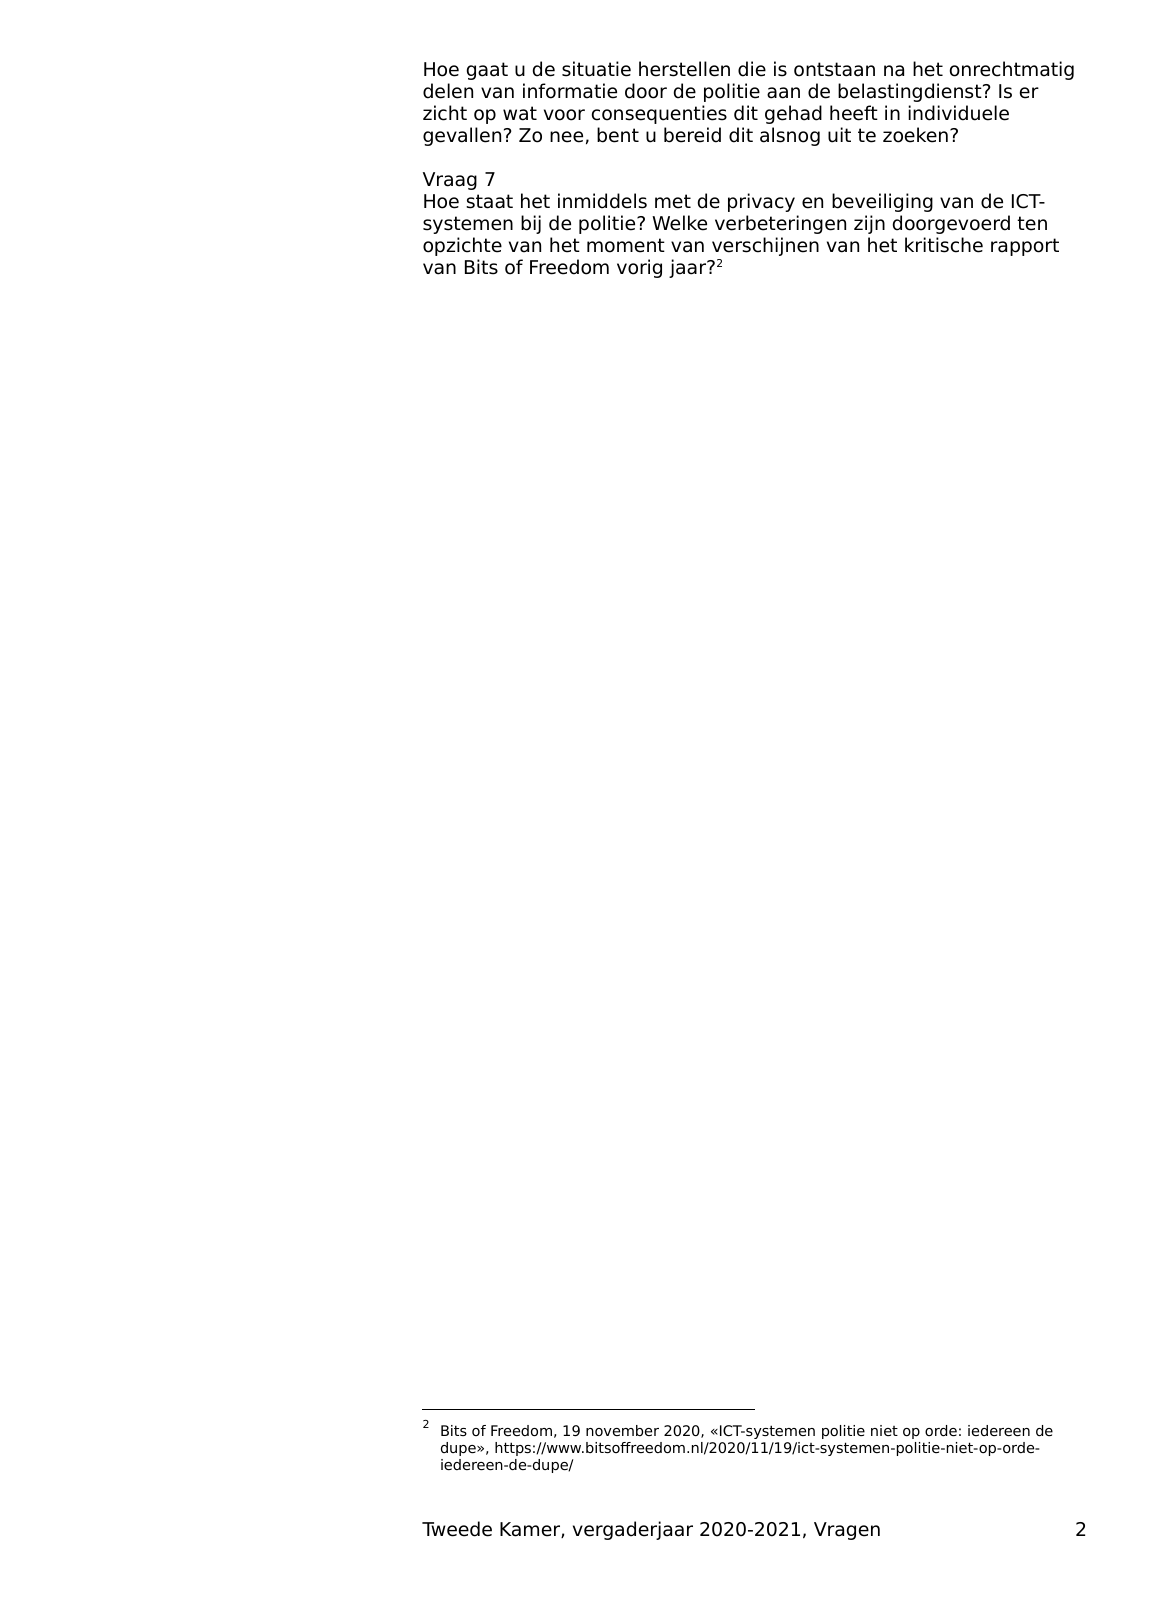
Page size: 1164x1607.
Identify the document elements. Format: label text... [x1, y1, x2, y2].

text Bits of Freedom, 19 november 2020, «ICT-systemen politie niet op orde: iedereen de dupe», https://www.bitsoffreedom.nl/2020/11/19/ict-systemen-politie-niet-op-orde-iedereen-de-dupe/ [422, 1418, 1087, 1474]
text Hoe staat het inmiddels met de privacy en beveiliging van de ICT-systemen bij de politie? Welke verbeteringen zijn doorgevoerd ten opzichte van het moment van verschijnen van het kritische rapport van Bits of Freedom vorig jaar? [422, 191, 1087, 279]
text Vraag 7 [422, 169, 1087, 191]
text Hoe gaat u de situatie herstellen die is ontstaan na het onrechtmatig delen van informatie door de politie aan de belastingdienst? Is er zicht op wat voor consequenties dit gehad heeft in individuele gevallen? Zo nee, bent u bereid dit alsnog uit te zoeken? [422, 59, 1087, 147]
